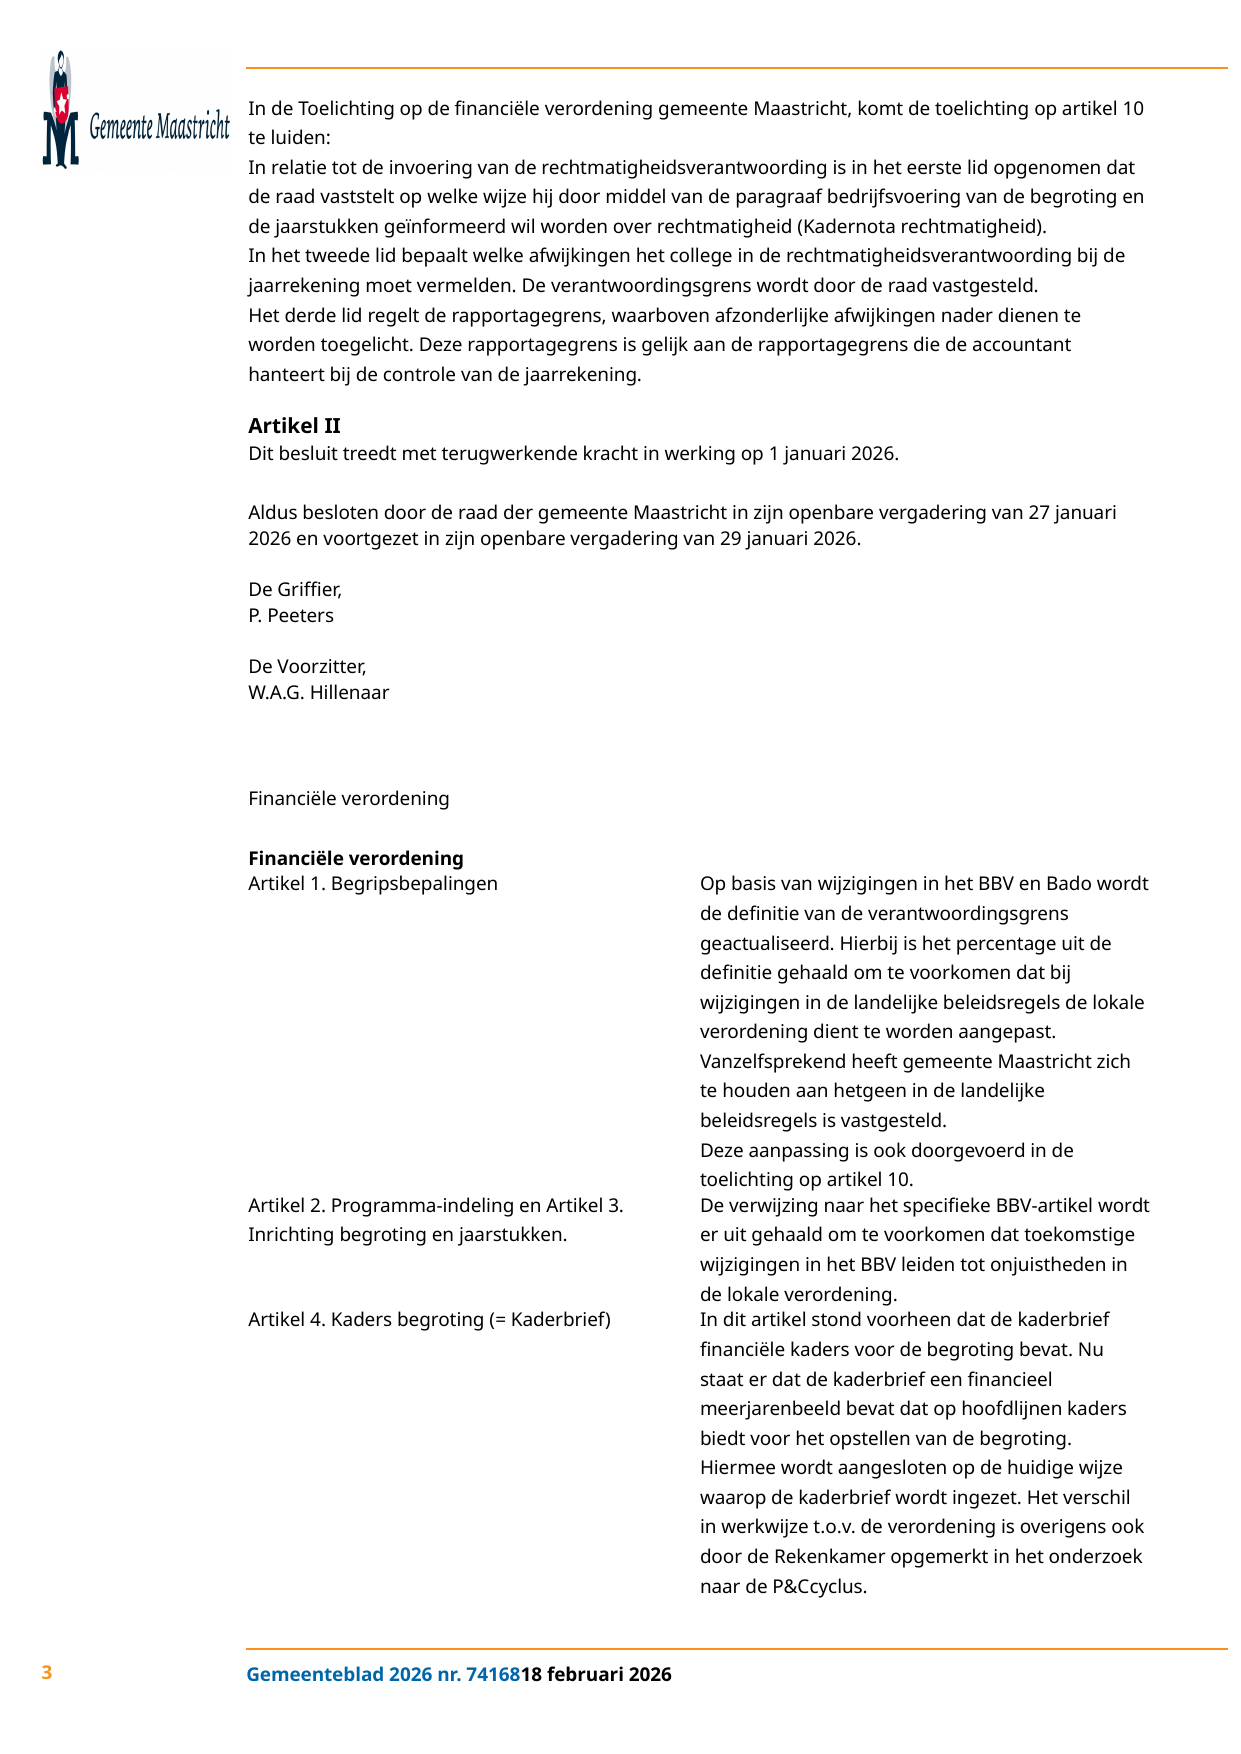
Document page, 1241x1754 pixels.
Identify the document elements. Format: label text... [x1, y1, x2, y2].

text In het tweede lid bepaalt welke afwijkingen het college in de rechtmatigheidsverantwoording bij de jaarrekening moet vermelden. De verantwoordingsgrens wordt door de raad vastgesteld. [248, 243, 1152, 298]
table_cell In dit artikel stond voorheen dat de kaderbrief financiële kaders voor de begroting bevat. Nu staat er dat de kaderbrief een financieel meerjarenbeeld bevat dat op hoofdlijnen kaders biedt voor het opstellen van de begroting. Hiermee wordt aangesloten op de huidige wijze waarop de kaderbrief wordt ingezet. Het verschil in werkwijze t.o.v. de verordening is overigens ook door de Rekenkamer opgemerkt in het onderzoek naar de P&C­cyclus. [700, 1307, 1152, 1598]
text In de Toelichting op de financiële verordening gemeente Maastricht, komt de toelichting op artikel 10 te luiden: [248, 95, 1152, 150]
picture [41, 47, 231, 172]
text In relatie tot de invoering van de rechtmatigheidsverantwoording is in het eerste lid opgenomen dat de raad vaststelt op welke wijze hij door middel van de paragraaf bedrijfsvoering van de begroting en de jaarstukken geïnformeerd wil worden over rechtmatigheid (Kadernota rechtmatigheid). [248, 154, 1152, 239]
text Aldus besloten door de raad der gemeente Maastricht in zijn openbare vergadering van 27 januari 2026 en voortgezet in zijn openbare vergadering van 29 januari 2026. [248, 499, 1152, 551]
text P. Peeters [248, 602, 1152, 628]
table_cell Artikel 2. Programma-indeling en Artikel 3. Inrichting begroting en jaarstukken. [248, 1192, 700, 1307]
text Financiële verordening [248, 786, 1152, 811]
text Het derde lid regelt de rapportagegrens, waarboven afzonderlijke afwijkingen nader dienen te worden toegelicht. Deze rapportagegrens is gelijk aan de rapportagegrens die de accountant hanteert bij de controle van de jaarrekening. [248, 302, 1152, 387]
table_header Financiële verordening [248, 845, 700, 871]
table_header [700, 845, 1152, 871]
text Artikel II [248, 411, 1152, 440]
table_cell Artikel 4. Kaders begroting (= Kaderbrief) [248, 1307, 700, 1598]
text De Voorzitter, [248, 653, 1152, 679]
table_cell Op basis van wijzigingen in het BBV en Bado wordt de definitie van de verantwoordingsgrens geactualiseerd. Hierbij is het percentage uit de definitie gehaald om te voorkomen dat bij wijzigingen in de landelijke beleidsregels de lokale verordening dient te worden aangepast. Vanzelfsprekend heeft gemeente Maastricht zich te houden aan hetgeen in de landelijke beleidsregels is vastgesteld. Deze aanpassing is ook doorgevoerd in de toelichting op artikel 10. [700, 871, 1152, 1192]
text De Griffier, [248, 576, 1152, 602]
table_cell De verwijzing naar het specifieke BBV-artikel wordt er uit gehaald om te voorkomen dat toekomstige wijzigingen in het BBV leiden tot onjuistheden in de lokale verordening. [700, 1192, 1152, 1307]
text W.A.G. Hillenaar [248, 679, 1152, 705]
table_cell Artikel 1. Begripsbepalingen [248, 871, 700, 1192]
text Dit besluit treedt met terugwerkende kracht in werking op 1 januari 2026. [248, 440, 1152, 466]
